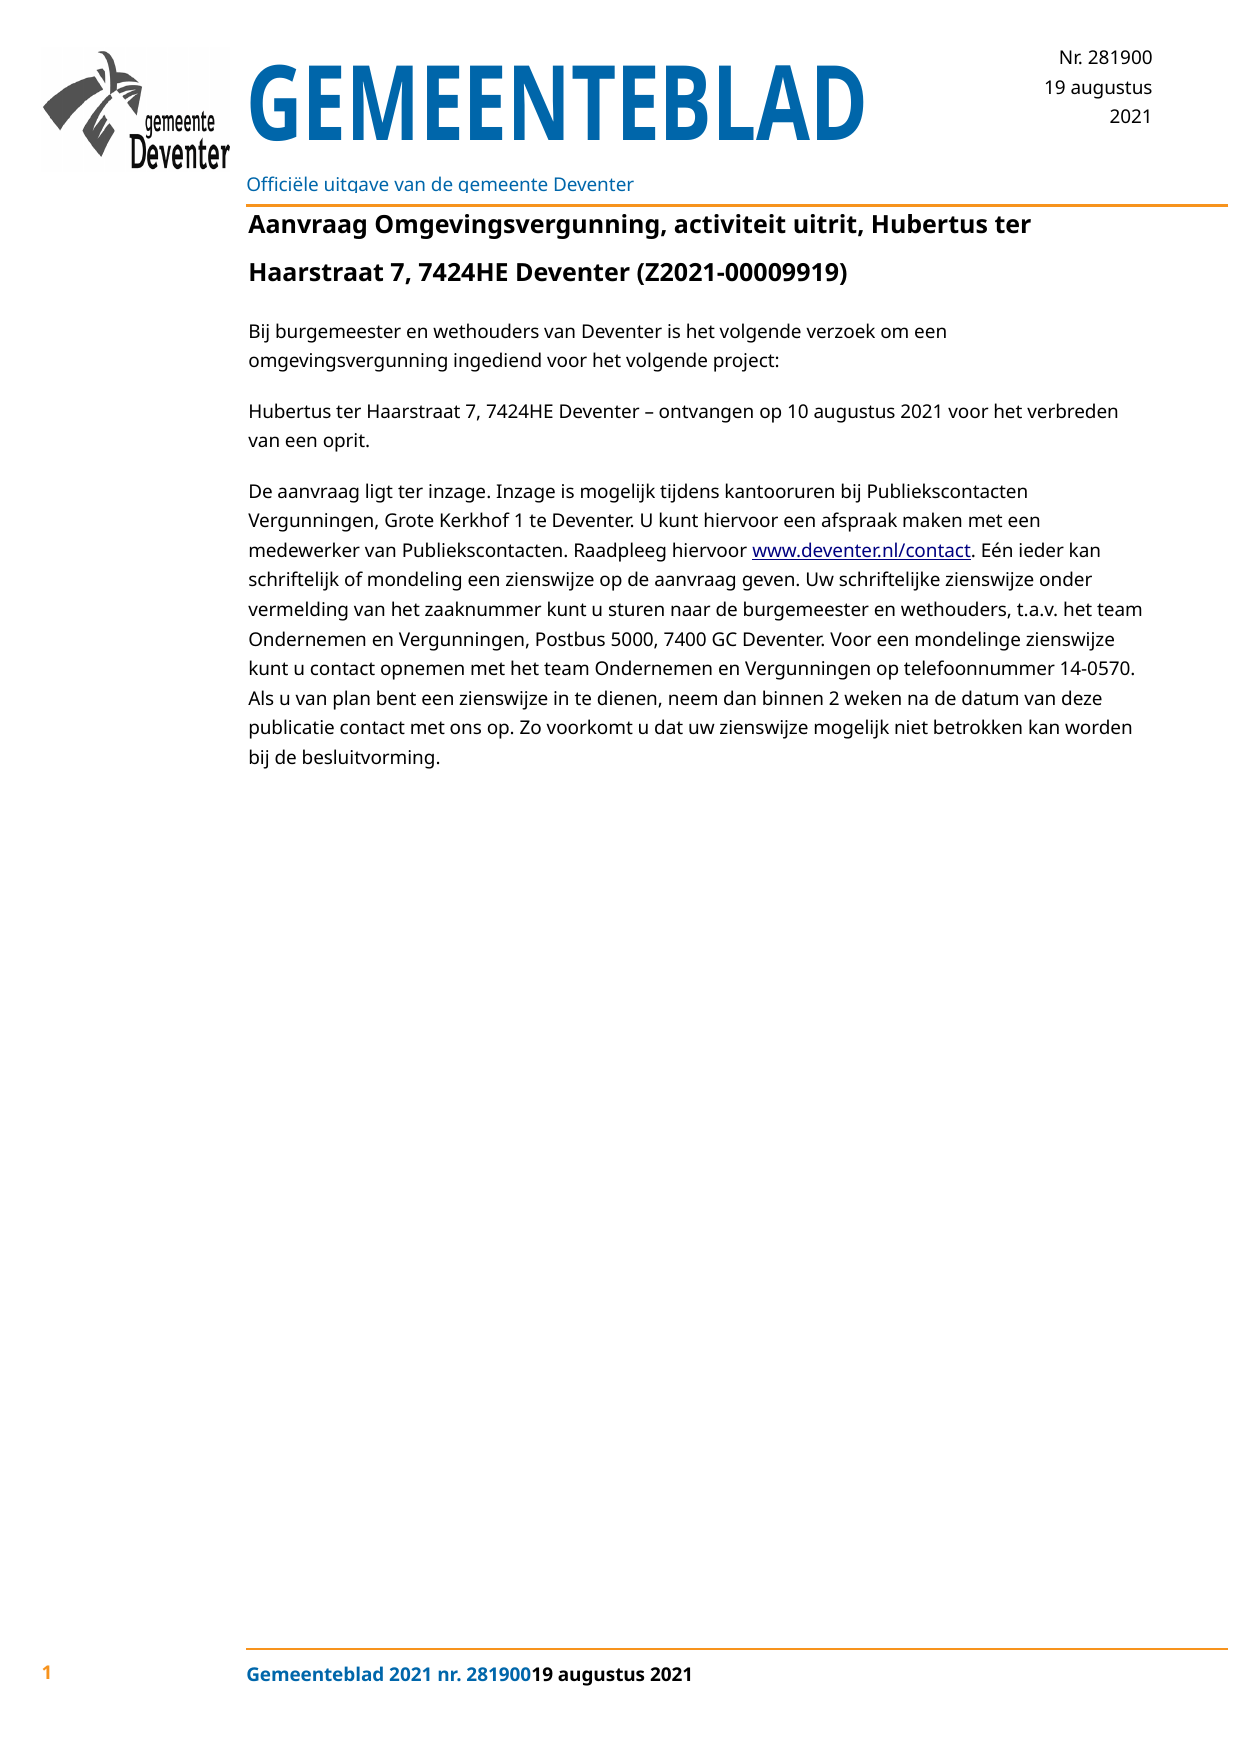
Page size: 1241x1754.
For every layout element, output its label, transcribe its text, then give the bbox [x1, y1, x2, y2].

text Aanvraag Omgevingsvergunning, activiteit uitrit, Hubertus ter Haarstraat 7, 7424HE Deventer (Z2021-00009919) [248, 207, 1152, 288]
text De aanvraag ligt ter inzage. Inzage is mogelijk tijdens kantooruren bij Publiekscontacten Vergunningen, Grote Kerkhof 1 te Deventer. U kunt hiervoor een afspraak maken met een medewerker van Publiekscontacten. Raadpleeg hiervoor www.deventer.nl/contact. Eén ieder kan schriftelijk of mondeling een zienswijze op de aanvraag geven. Uw schriftelijke zienswijze onder vermelding van het zaaknummer kunt u sturen naar de burgemeester en wethouders, t.a.v. het team Ondernemen en Vergunningen, Postbus 5000, 7400 GC Deventer. Voor een mondelinge zienswijze kunt u contact opnemen met het team Ondernemen en Vergunningen op telefoonnummer 14-0570. Als u van plan bent een zienswijze in te dienen, neem dan binnen 2 weken na de datum van deze publicatie contact met ons op. Zo voorkomt u dat uw zienswijze mogelijk niet betrokken kan worden bij de besluitvorming. [248, 478, 1152, 770]
text Bij burgemeester en wethouders van Deventer is het volgende verzoek om een omgevingsvergunning ingediend voor het volgende project: [248, 318, 1152, 373]
picture [41, 47, 231, 172]
text Hubertus ter Haarstraat 7, 7424HE Deventer – ontvangen op 10 augustus 2021 voor het verbreden van een oprit. [248, 398, 1152, 453]
